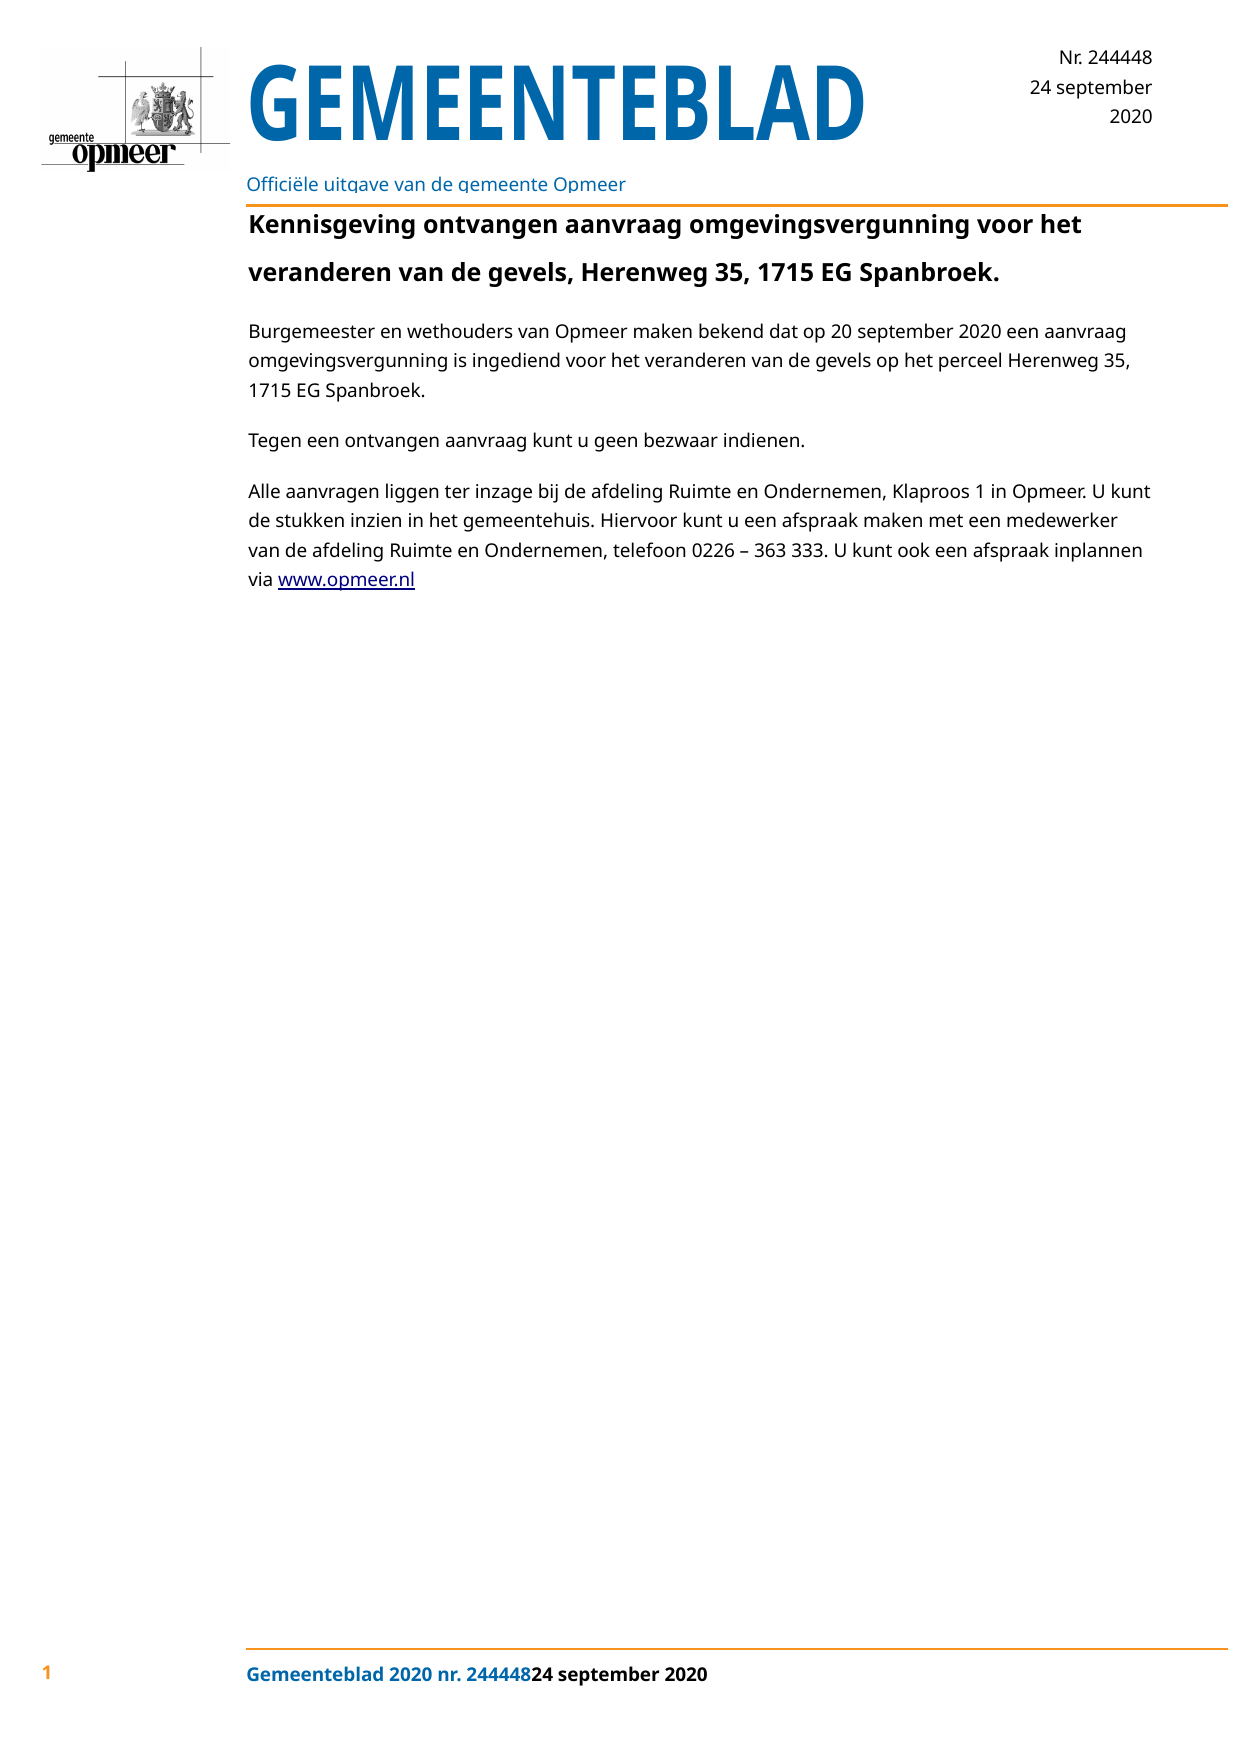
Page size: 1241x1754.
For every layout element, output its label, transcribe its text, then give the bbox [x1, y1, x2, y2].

picture [41, 47, 231, 172]
text Tegen een ontvangen aanvraag kunt u geen bezwaar indienen. [248, 427, 1152, 453]
text Burgemeester en wethouders van Opmeer maken bekend dat op 20 september 2020 een aanvraag omgevingsvergunning is ingediend voor het veranderen van de gevels op het perceel Herenweg 35, 1715 EG Spanbroek. [248, 318, 1152, 403]
text Alle aanvragen liggen ter inzage bij de afdeling Ruimte en Ondernemen, Klaproos 1 in Opmeer. U kunt de stukken inzien in het gemeentehuis. Hiervoor kunt u een afspraak maken met een medewerker van de afdeling Ruimte en Ondernemen, telefoon 0226 – 363 333. U kunt ook een afspraak inplannen via www.opmeer.nl [248, 478, 1152, 592]
text Kennisgeving ontvangen aanvraag omgevingsvergunning voor het veranderen van de gevels, Herenweg 35, 1715 EG Spanbroek. [248, 207, 1152, 288]
